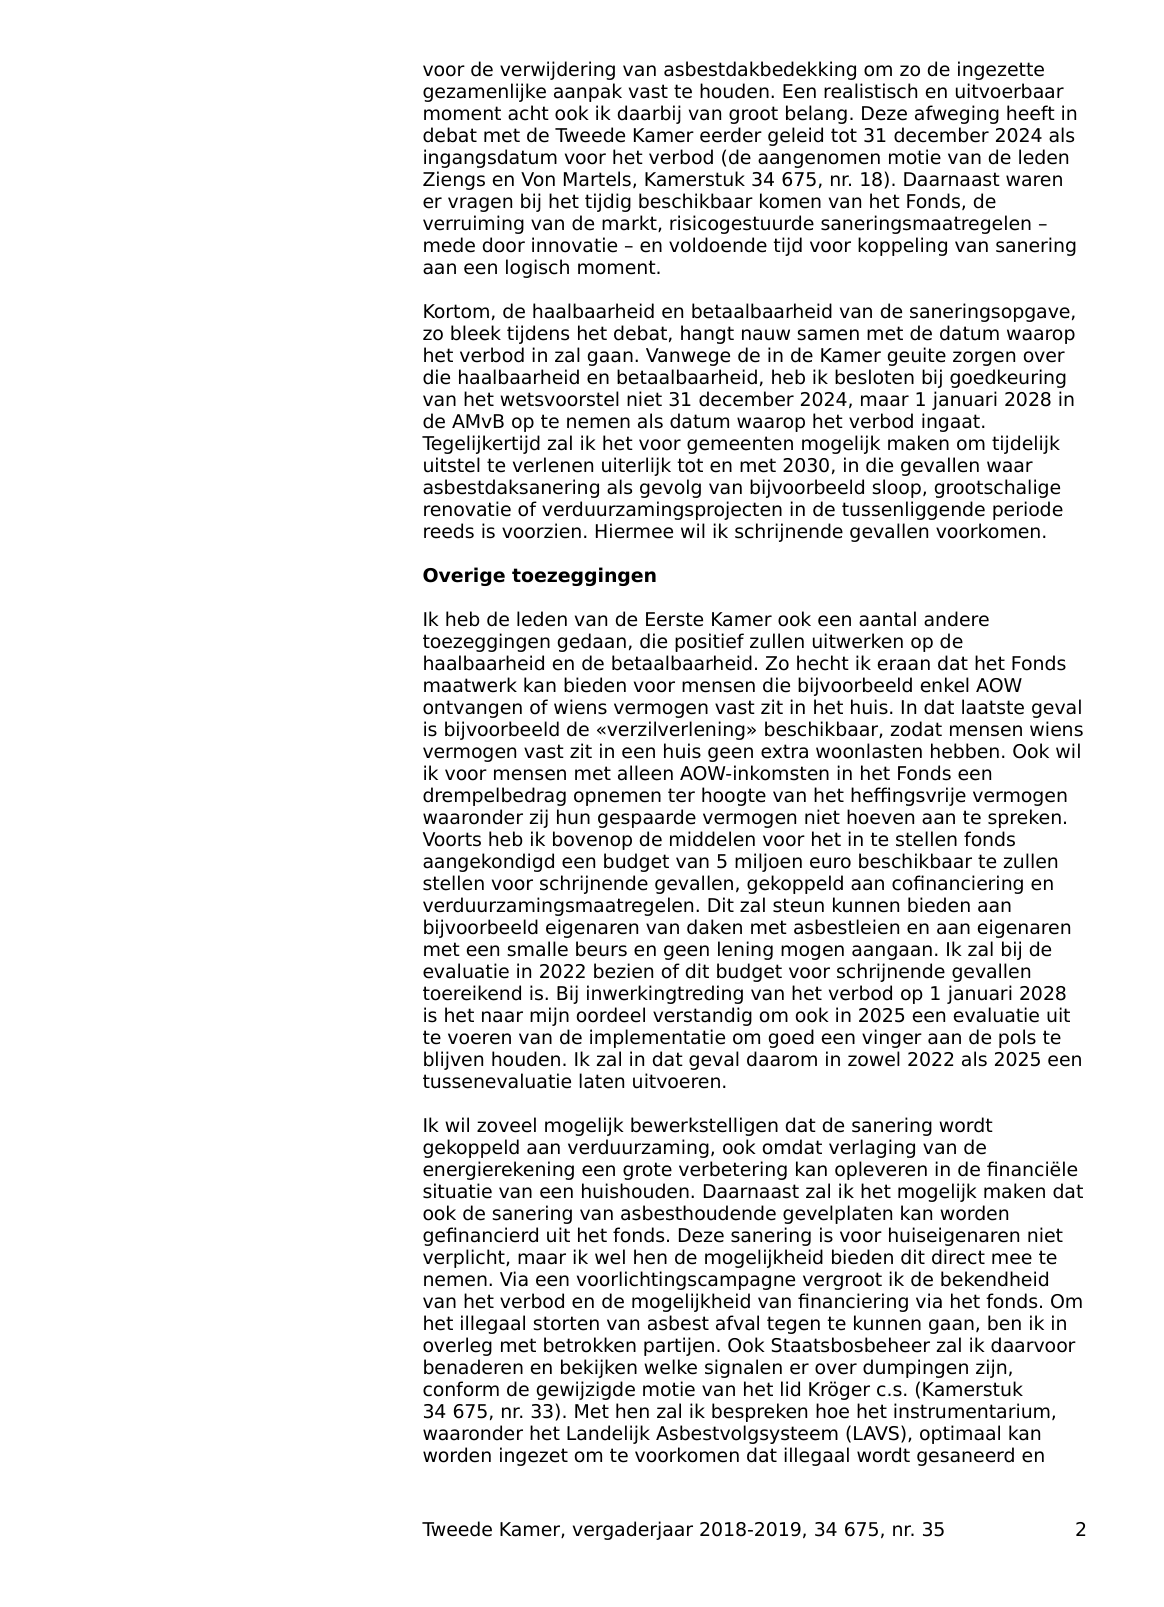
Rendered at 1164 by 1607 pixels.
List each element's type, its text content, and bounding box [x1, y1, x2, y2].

text Ik heb de leden van de Eerste Kamer ook een aantal andere toezeggingen gedaan, die positief zullen uitwerken op de haalbaarheid en de betaalbaarheid. Zo hecht ik eraan dat het Fonds maatwerk kan bieden voor mensen die bijvoorbeeld enkel AOW ontvangen of wiens vermogen vast zit in het huis. In dat laatste geval is bijvoorbeeld de «verzilverlening» beschikbaar, zodat mensen wiens vermogen vast zit in een huis geen extra woonlasten hebben. Ook wil ik voor mensen met alleen AOW-inkomsten in het Fonds een drempelbedrag opnemen ter hoogte van het heffingsvrije vermogen waaronder zij hun gespaarde vermogen niet hoeven aan te spreken. [422, 609, 1087, 829]
text Ik wil zoveel mogelijk bewerkstelligen dat de sanering wordt gekoppeld aan verduurzaming, ook omdat verlaging van de energierekening een grote verbetering kan opleveren in de financiële situatie van een huishouden. Daarnaast zal ik het mogelijk maken dat ook de sanering van asbesthoudende gevelplaten kan worden gefinancierd uit het fonds. Deze sanering is voor huiseigenaren niet verplicht, maar ik wel hen de mogelijkheid bieden dit direct mee te nemen. Via een voorlichtingscampagne vergroot ik de bekendheid van het verbod en de mogelijkheid van financiering via het fonds. Om het illegaal storten van asbest afval tegen te kunnen gaan, ben ik in overleg met betrokken partijen. Ook Staatsbosbeheer zal ik daarvoor benaderen en bekijken welke signalen er over dumpingen zijn, conform de gewijzigde motie van het lid Kröger c.s. (Kamerstuk 34 675, nr. 33). Met hen zal ik bespreken hoe het instrumentarium, waaronder het Landelijk Asbestvolgsysteem (LAVS), optimaal kan worden ingezet om te voorkomen dat illegaal wordt gesaneerd en [422, 1115, 1087, 1467]
text Kortom, de haalbaarheid en betaalbaarheid van de saneringsopgave, zo bleek tijdens het debat, hangt nauw samen met de datum waarop het verbod in zal gaan. Vanwege de in de Kamer geuite zorgen over die haalbaarheid en betaalbaarheid, heb ik besloten bij goedkeuring van het wetsvoorstel niet 31 december 2024, maar 1 januari 2028 in de AMvB op te nemen als datum waarop het verbod ingaat. Tegelijkertijd zal ik het voor gemeenten mogelijk maken om tijdelijk uitstel te verlenen uiterlijk tot en met 2030, in die gevallen waar asbestdaksanering als gevolg van bijvoorbeeld sloop, grootschalige renovatie of verduurzamingsprojecten in de tussenliggende periode reeds is voorzien. Hiermee wil ik schrijnende gevallen voorkomen. [422, 301, 1087, 543]
text voor de verwijdering van asbestdakbedekking om zo de ingezette gezamenlijke aanpak vast te houden. Een realistisch en uitvoerbaar moment acht ook ik daarbij van groot belang. Deze afweging heeft in debat met de Tweede Kamer eerder geleid tot 31 december 2024 als ingangsdatum voor het verbod (de aangenomen motie van de leden Ziengs en Von Martels, Kamerstuk 34 675, nr. 18). Daarnaast waren er vragen bij het tijdig beschikbaar komen van het Fonds, de verruiming van de markt, risicogestuurde saneringsmaatregelen – mede door innovatie – en voldoende tijd voor koppeling van sanering aan een logisch moment. [422, 59, 1087, 279]
subtitle Overige toezeggingen [422, 565, 1087, 587]
text Voorts heb ik bovenop de middelen voor het in te stellen fonds aangekondigd een budget van 5 miljoen euro beschikbaar te zullen stellen voor schrijnende gevallen, gekoppeld aan cofinanciering en verduurzamingsmaatregelen. Dit zal steun kunnen bieden aan bijvoorbeeld eigenaren van daken met asbestleien en aan eigenaren met een smalle beurs en geen lening mogen aangaan. Ik zal bij de evaluatie in 2022 bezien of dit budget voor schrijnende gevallen toereikend is. Bij inwerkingtreding van het verbod op 1 januari 2028 is het naar mijn oordeel verstandig om ook in 2025 een evaluatie uit te voeren van de implementatie om goed een vinger aan de pols te blijven houden. Ik zal in dat geval daarom in zowel 2022 als 2025 een tussenevaluatie laten uitvoeren. [422, 829, 1087, 1093]
